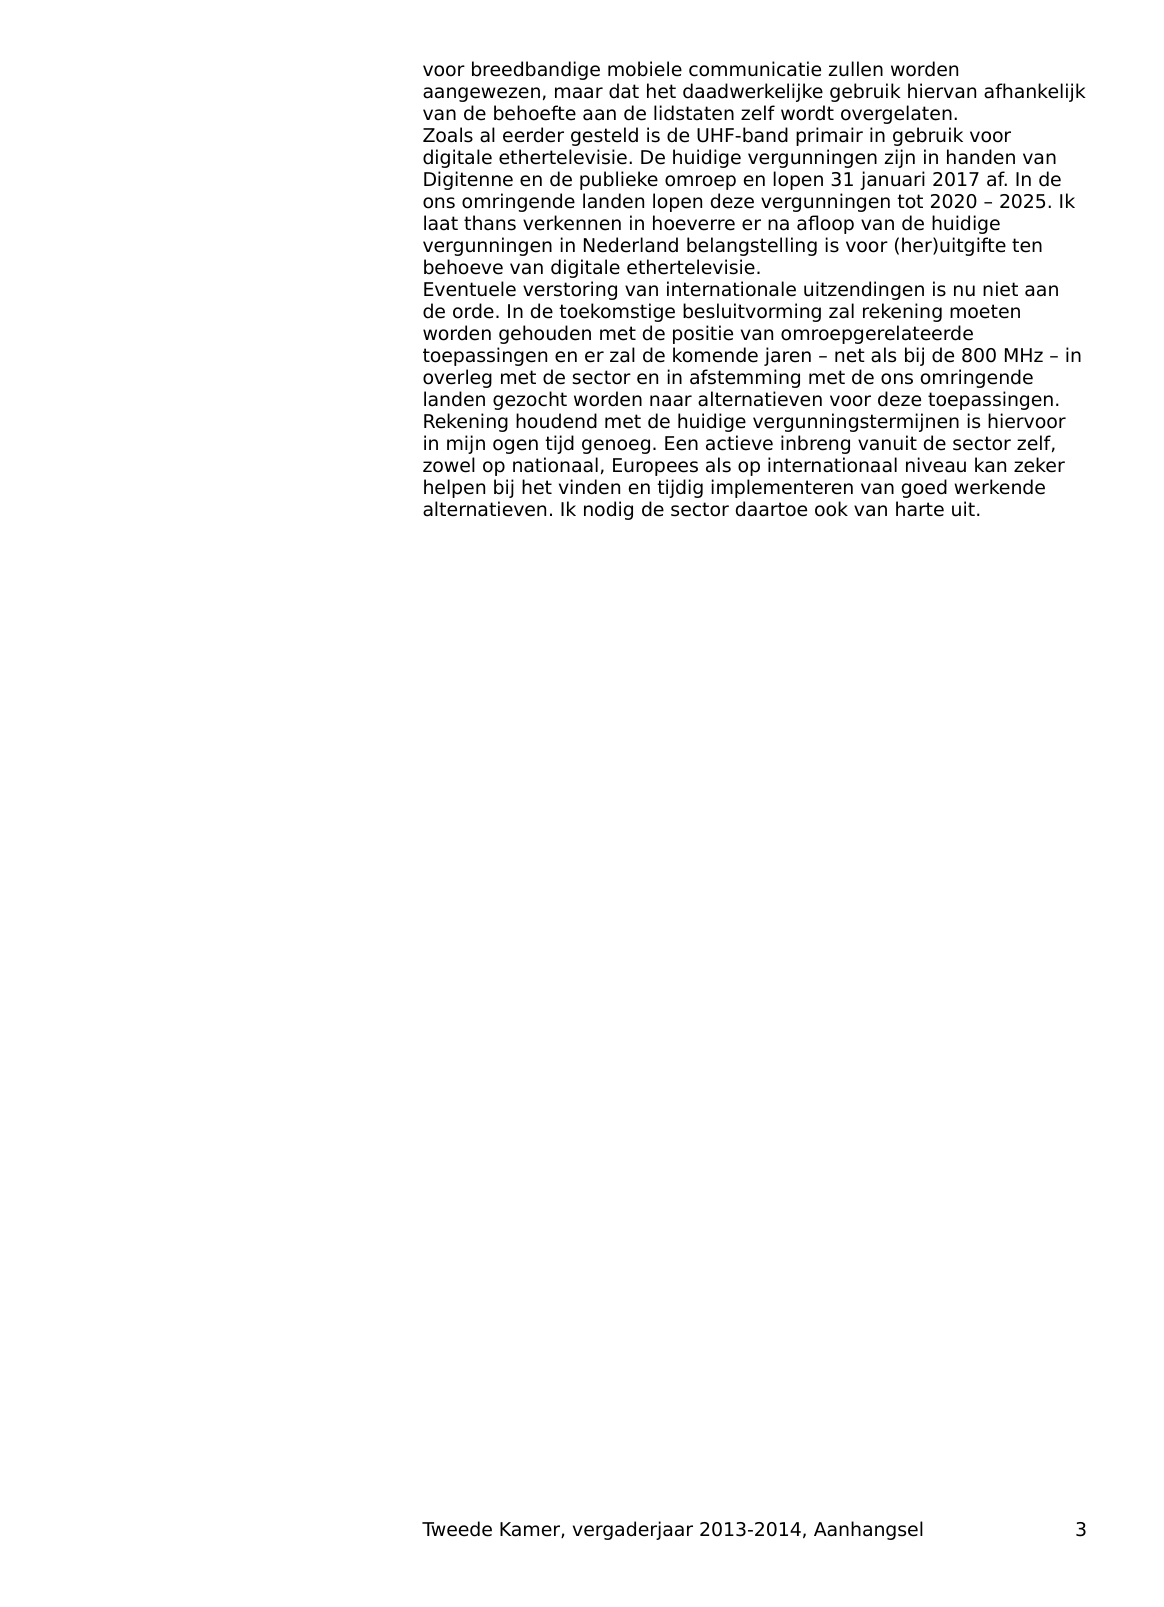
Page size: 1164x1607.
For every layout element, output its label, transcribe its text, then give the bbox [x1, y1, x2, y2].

text Zoals al eerder gesteld is de UHF-band primair in gebruik voor digitale ethertelevisie. De huidige vergunningen zijn in handen van Digitenne en de publieke omroep en lopen 31 januari 2017 af. In de ons omringende landen lopen deze vergunningen tot 2020 – 2025. Ik laat thans verkennen in hoeverre er na afloop van de huidige vergunningen in Nederland belangstelling is voor (her)uitgifte ten behoeve van digitale ethertelevisie. [422, 125, 1087, 279]
text voor breedbandige mobiele communicatie zullen worden aangewezen, maar dat het daadwerkelijke gebruik hiervan afhankelijk van de behoefte aan de lidstaten zelf wordt overgelaten. [422, 59, 1087, 125]
text Eventuele verstoring van internationale uitzendingen is nu niet aan de orde. In de toekomstige besluitvorming zal rekening moeten worden gehouden met de positie van omroepgerelateerde toepassingen en er zal de komende jaren – net als bij de 800 MHz – in overleg met de sector en in afstemming met de ons omringende landen gezocht worden naar alternatieven voor deze toepassingen. Rekening houdend met de huidige vergunningstermijnen is hiervoor in mijn ogen tijd genoeg. Een actieve inbreng vanuit de sector zelf, zowel op nationaal, Europees als op internationaal niveau kan zeker helpen bij het vinden en tijdig implementeren van goed werkende alternatieven. Ik nodig de sector daartoe ook van harte uit. [422, 279, 1087, 521]
